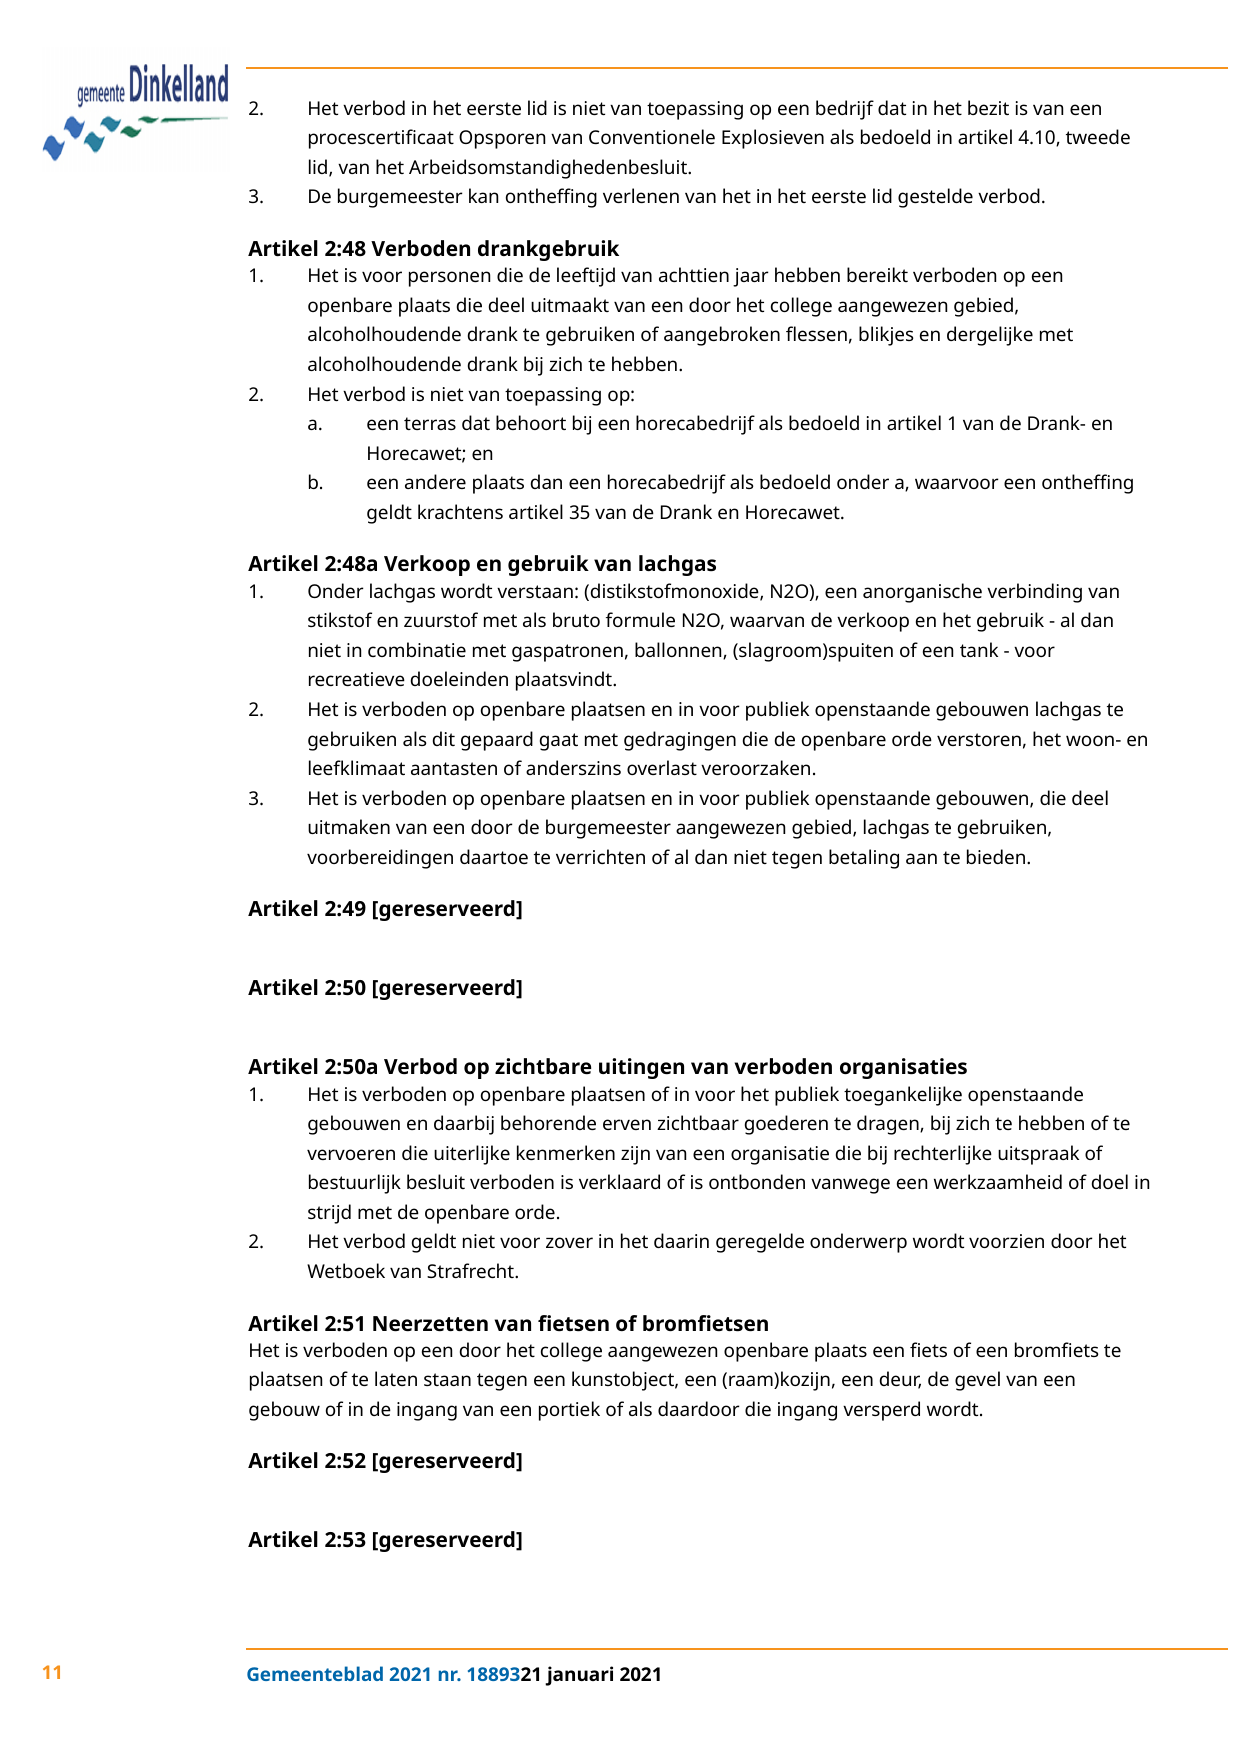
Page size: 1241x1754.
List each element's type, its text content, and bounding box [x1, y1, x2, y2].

list een andere plaats dan een horecabedrijf als bedoeld onder a, waarvoor een ontheffing geldt krachtens artikel 35 van de Drank en Horecawet. [307, 469, 1152, 525]
text Artikel 2:53 [gereserveerd] [248, 1526, 1152, 1554]
text Het is verboden op een door het college aangewezen openbare plaats een fiets of een bromfiets te plaatsen of te laten staan tegen een kunstobject, een (raam)kozijn, een deur, de gevel van een gebouw of in de ingang van een portiek of als daardoor die ingang versperd wordt. [248, 1337, 1152, 1422]
list De burgemeester kan ontheffing verlenen van het in het eerste lid gestelde verbod. [248, 183, 1152, 209]
list een terras dat behoort bij een horecabedrijf als bedoeld in artikel 1 van de Drank- en Horecawet; en [307, 410, 1152, 466]
picture [41, 47, 231, 172]
list Het is verboden op openbare plaatsen en in voor publiek openstaande gebouwen, die deel uitmaken van een door de burgemeester aangewezen gebied, lachgas te gebruiken, voorbereidingen daartoe te verrichten of al dan niet tegen betaling aan te bieden. [248, 785, 1152, 870]
list Het verbod in het eerste lid is niet van toepassing op een bedrijf dat in het bezit is van een procescertificaat Opsporen van Conventionele Explosieven als bedoeld in artikel 4.10, tweede lid, van het Arbeidsomstandighedenbesluit. [248, 95, 1152, 180]
text Artikel 2:52 [gereserveerd] [248, 1447, 1152, 1475]
list Het is verboden op openbare plaatsen of in voor het publiek toegankelijke openstaande gebouwen en daarbij behorende erven zichtbaar goederen te dragen, bij zich te hebben of te vervoeren die uiterlijke kenmerken zijn van een organisatie die bij rechterlijke uitspraak of bestuurlijk besluit verboden is verklaard of is ontbonden vanwege een werkzaamheid of doel in strijd met de openbare orde. [248, 1081, 1152, 1225]
text Artikel 2:50 [gereserveerd] [248, 973, 1152, 1002]
text Artikel 2:50a Verbod op zichtbare uitingen van verboden organisaties [248, 1052, 1152, 1081]
text Artikel 2:49 [gereserveerd] [248, 894, 1152, 923]
list Onder lachgas wordt verstaan: (distikstofmonoxide, N2O), een anorganische verbinding van stikstof en zuurstof met als bruto formule N2O, waarvan de verkoop en het gebruik - al dan niet in combinatie met gaspatronen, ballonnen, (slagroom)spuiten of een tank - voor recreatieve doeleinden plaatsvindt. [248, 578, 1152, 692]
text Artikel 2:48 Verboden drankgebruik [248, 234, 1152, 262]
text Artikel 2:48a Verkoop en gebruik van lachgas [248, 549, 1152, 578]
list Het is verboden op openbare plaatsen en in voor publiek openstaande gebouwen lachgas te gebruiken als dit gepaard gaat met gedragingen die de openbare orde verstoren, het woon- en leefklimaat aantasten of anderszins overlast veroorzaken. [248, 696, 1152, 781]
list Het verbod is niet van toepassing op: [248, 381, 1152, 406]
text Artikel 2:51 Neerzetten van fietsen of bromfietsen [248, 1309, 1152, 1337]
list Het verbod geldt niet voor zover in het daarin geregelde onderwerp wordt voorzien door het Wetboek van Strafrecht. [248, 1229, 1152, 1284]
list Het is voor personen die de leeftijd van achttien jaar hebben bereikt verboden op een openbare plaats die deel uitmaakt van een door het college aangewezen gebied, alcoholhoudende drank te gebruiken of aangebroken flessen, blikjes en dergelijke met alcoholhoudende drank bij zich te hebben. [248, 262, 1152, 377]
